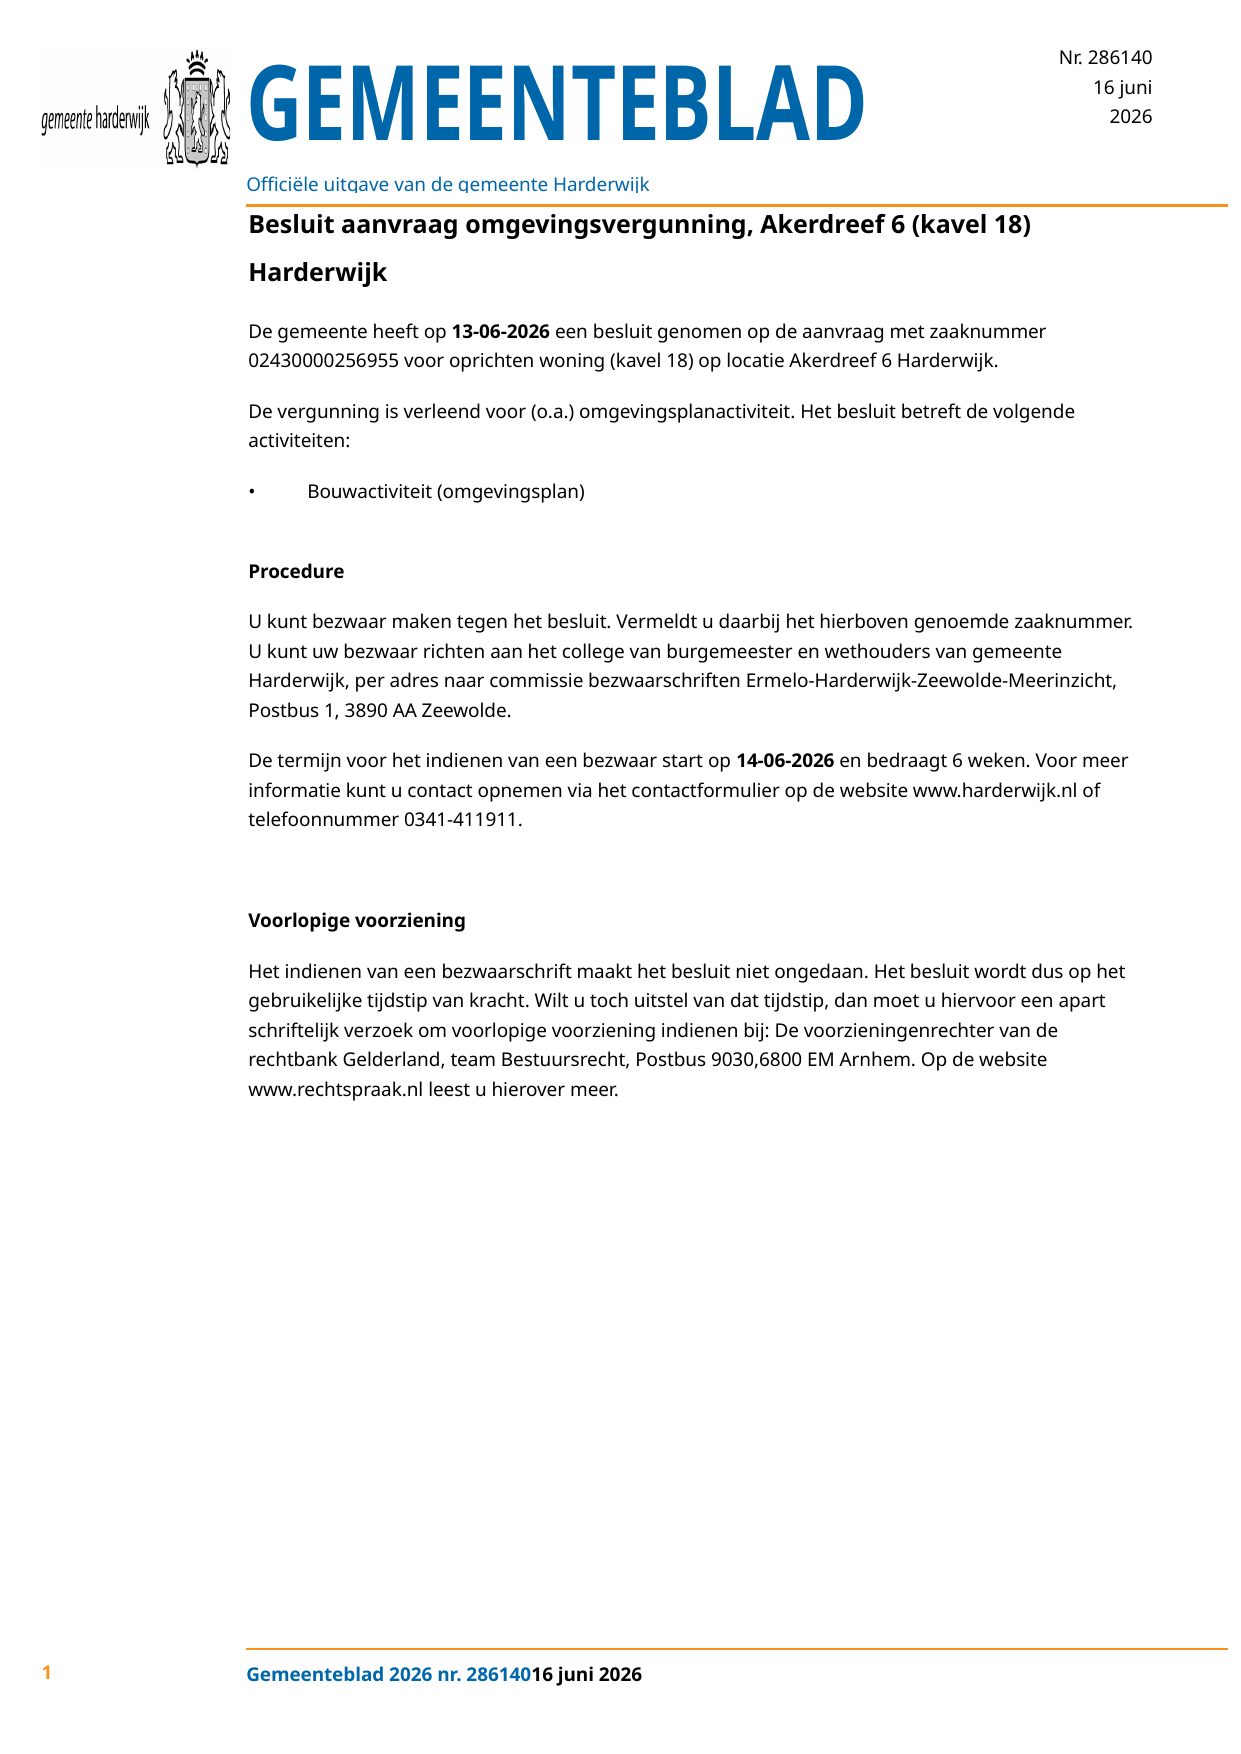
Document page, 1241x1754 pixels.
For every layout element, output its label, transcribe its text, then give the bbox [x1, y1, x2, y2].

text De vergunning is verleend voor (o.a.) omgevingsplanactiviteit. Het besluit betreft de volgende activiteiten: [248, 398, 1152, 453]
text De termijn voor het indienen van een bezwaar start op 14-06-2026 en bedraagt 6 weken. Voor meer informatie kunt u contact opnemen via het contactformulier op de website www.harderwijk.nl of telefoonnummer 0341-411911. [248, 747, 1152, 832]
list Bouwactiviteit (omgevingsplan) [248, 478, 1152, 504]
text Het indienen van een bezwaarschrift maakt het besluit niet ongedaan. Het besluit wordt dus op het gebruikelijke tijdstip van kracht. Wilt u toch uitstel van dat tijdstip, dan moet u hiervoor een apart schriftelijk verzoek om voorlopige voorziening indienen bij: De voorzieningenrechter van de rechtbank Gelderland, team Bestuursrecht, Postbus 9030,6800 EM Arnhem. Op de website www.rechtspraak.nl leest u hierover meer. [248, 958, 1152, 1102]
text U kunt bezwaar maken tegen het besluit. Vermeldt u daarbij het hierboven genoemde zaaknummer. U kunt uw bezwaar richten aan het college van burgemeester en wethouders van gemeente Harderwijk, per adres naar commissie bezwaarschriften Ermelo-Harderwijk-Zeewolde-Meerinzicht, Postbus 1, 3890 AA Zeewolde. [248, 608, 1152, 723]
text Voorlopige voorziening [248, 907, 1152, 933]
text Procedure [248, 558, 1152, 584]
picture [41, 47, 231, 172]
text De gemeente heeft op 13-06-2026 een besluit genomen op de aanvraag met zaaknummer 02430000256955 voor oprichten woning (kavel 18) op locatie Akerdreef 6 Harderwijk. [248, 318, 1152, 373]
text Besluit aanvraag omgevingsvergunning, Akerdreef 6 (kavel 18) Harderwijk [248, 207, 1152, 288]
